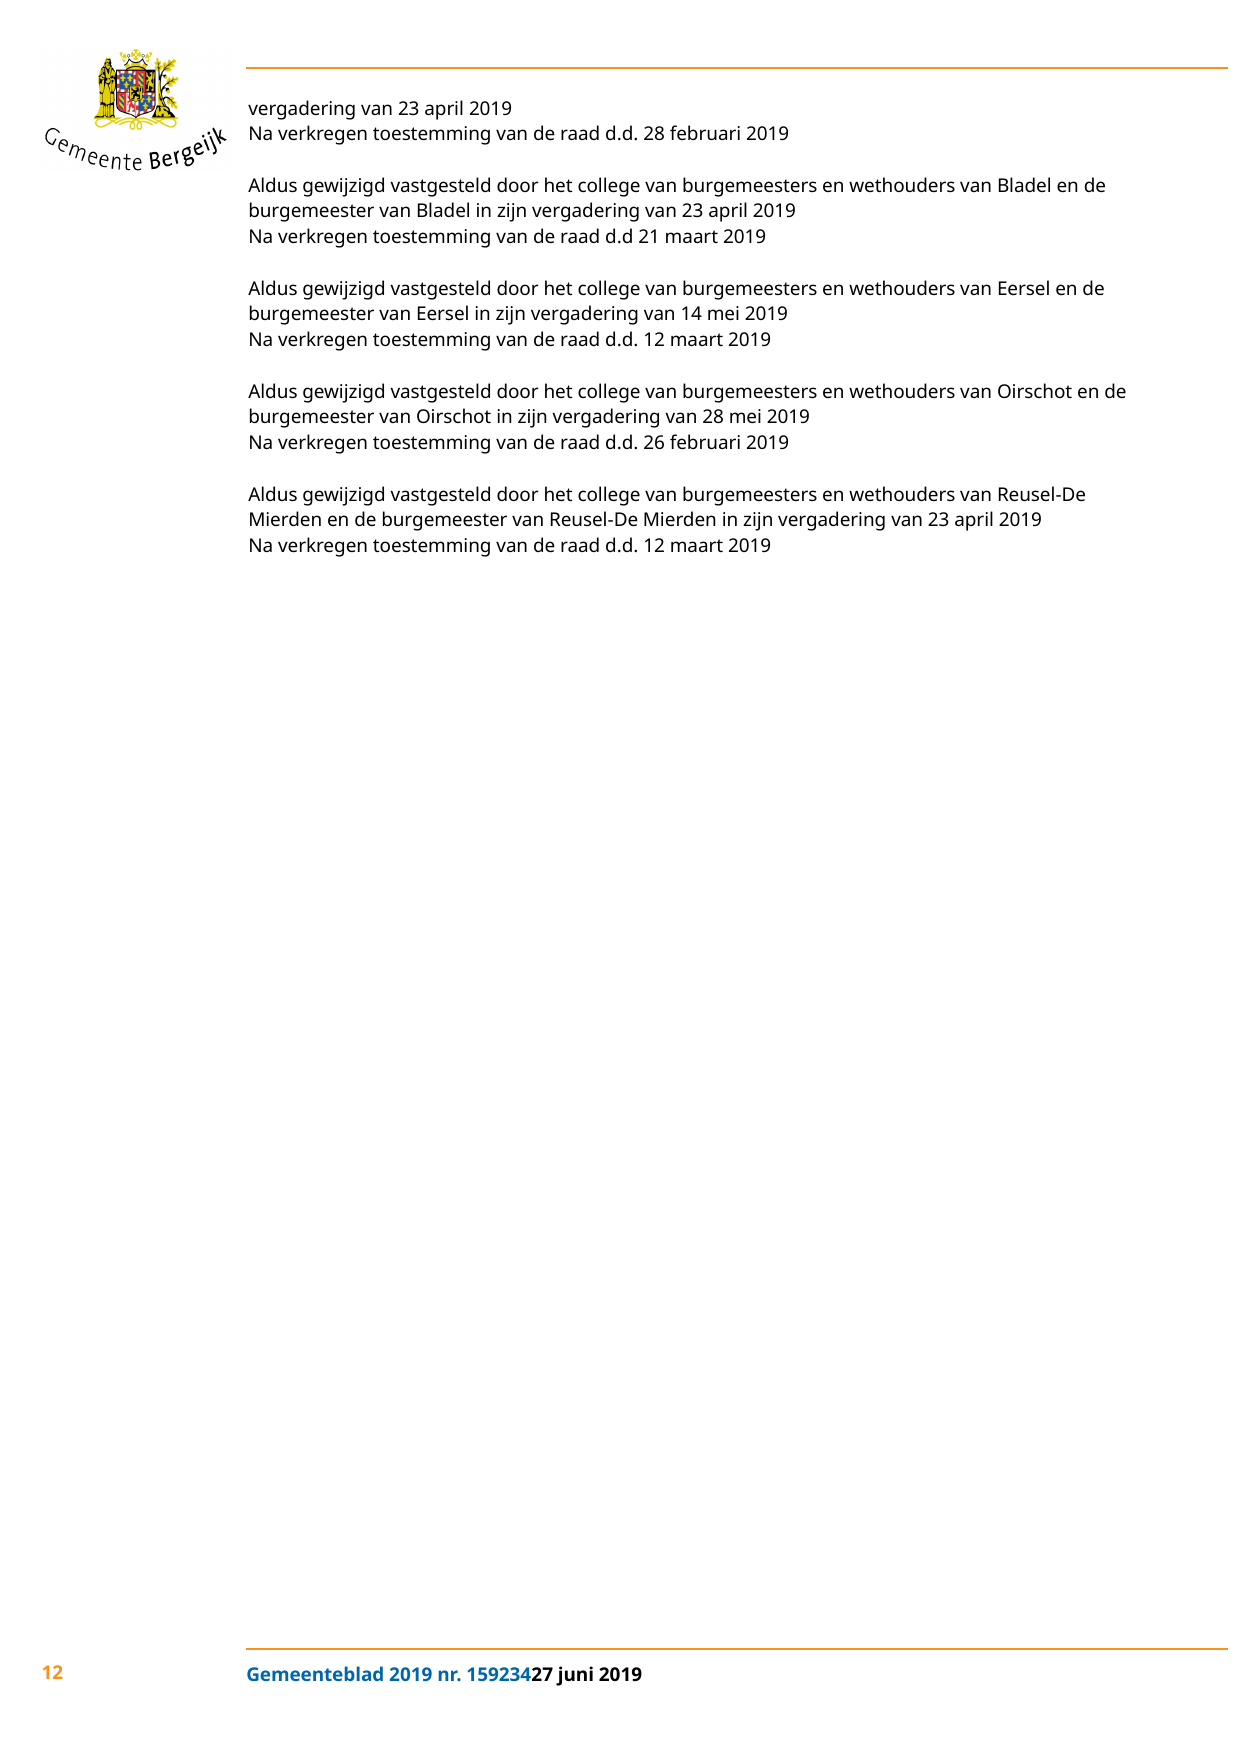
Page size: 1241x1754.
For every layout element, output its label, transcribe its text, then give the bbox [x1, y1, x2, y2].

text Aldus gewijzigd vastgesteld door het college van burgemeesters en wethouders van Oirschot en de burgemeester van Oirschot in zijn vergadering van 28 mei 2019 [248, 378, 1152, 429]
text Aldus gewijzigd vastgesteld door het college van burgemeesters en wethouders van Bladel en de burgemeester van Bladel in zijn vergadering van 23 april 2019 [248, 172, 1152, 223]
text Aldus gewijzigd vastgesteld door het college van burgemeesters en wethouders van Reusel-De Mierden en de burgemeester van Reusel-De Mierden in zijn vergadering van 23 april 2019 [248, 481, 1152, 532]
text vergadering van 23 april 2019 [248, 95, 1152, 121]
text Na verkregen toestemming van de raad d.d. 12 maart 2019 [248, 532, 1152, 558]
text Na verkregen toestemming van de raad d.d. 26 februari 2019 [248, 429, 1152, 455]
text Aldus gewijzigd vastgesteld door het college van burgemeesters en wethouders van Eersel en de burgemeester van Eersel in zijn vergadering van 14 mei 2019 [248, 275, 1152, 326]
text Na verkregen toestemming van de raad d.d. 12 maart 2019 [248, 326, 1152, 352]
picture [41, 47, 231, 172]
text Na verkregen toestemming van de raad d.d. 28 februari 2019 [248, 121, 1152, 146]
text Na verkregen toestemming van de raad d.d 21 maart 2019 [248, 223, 1152, 249]
